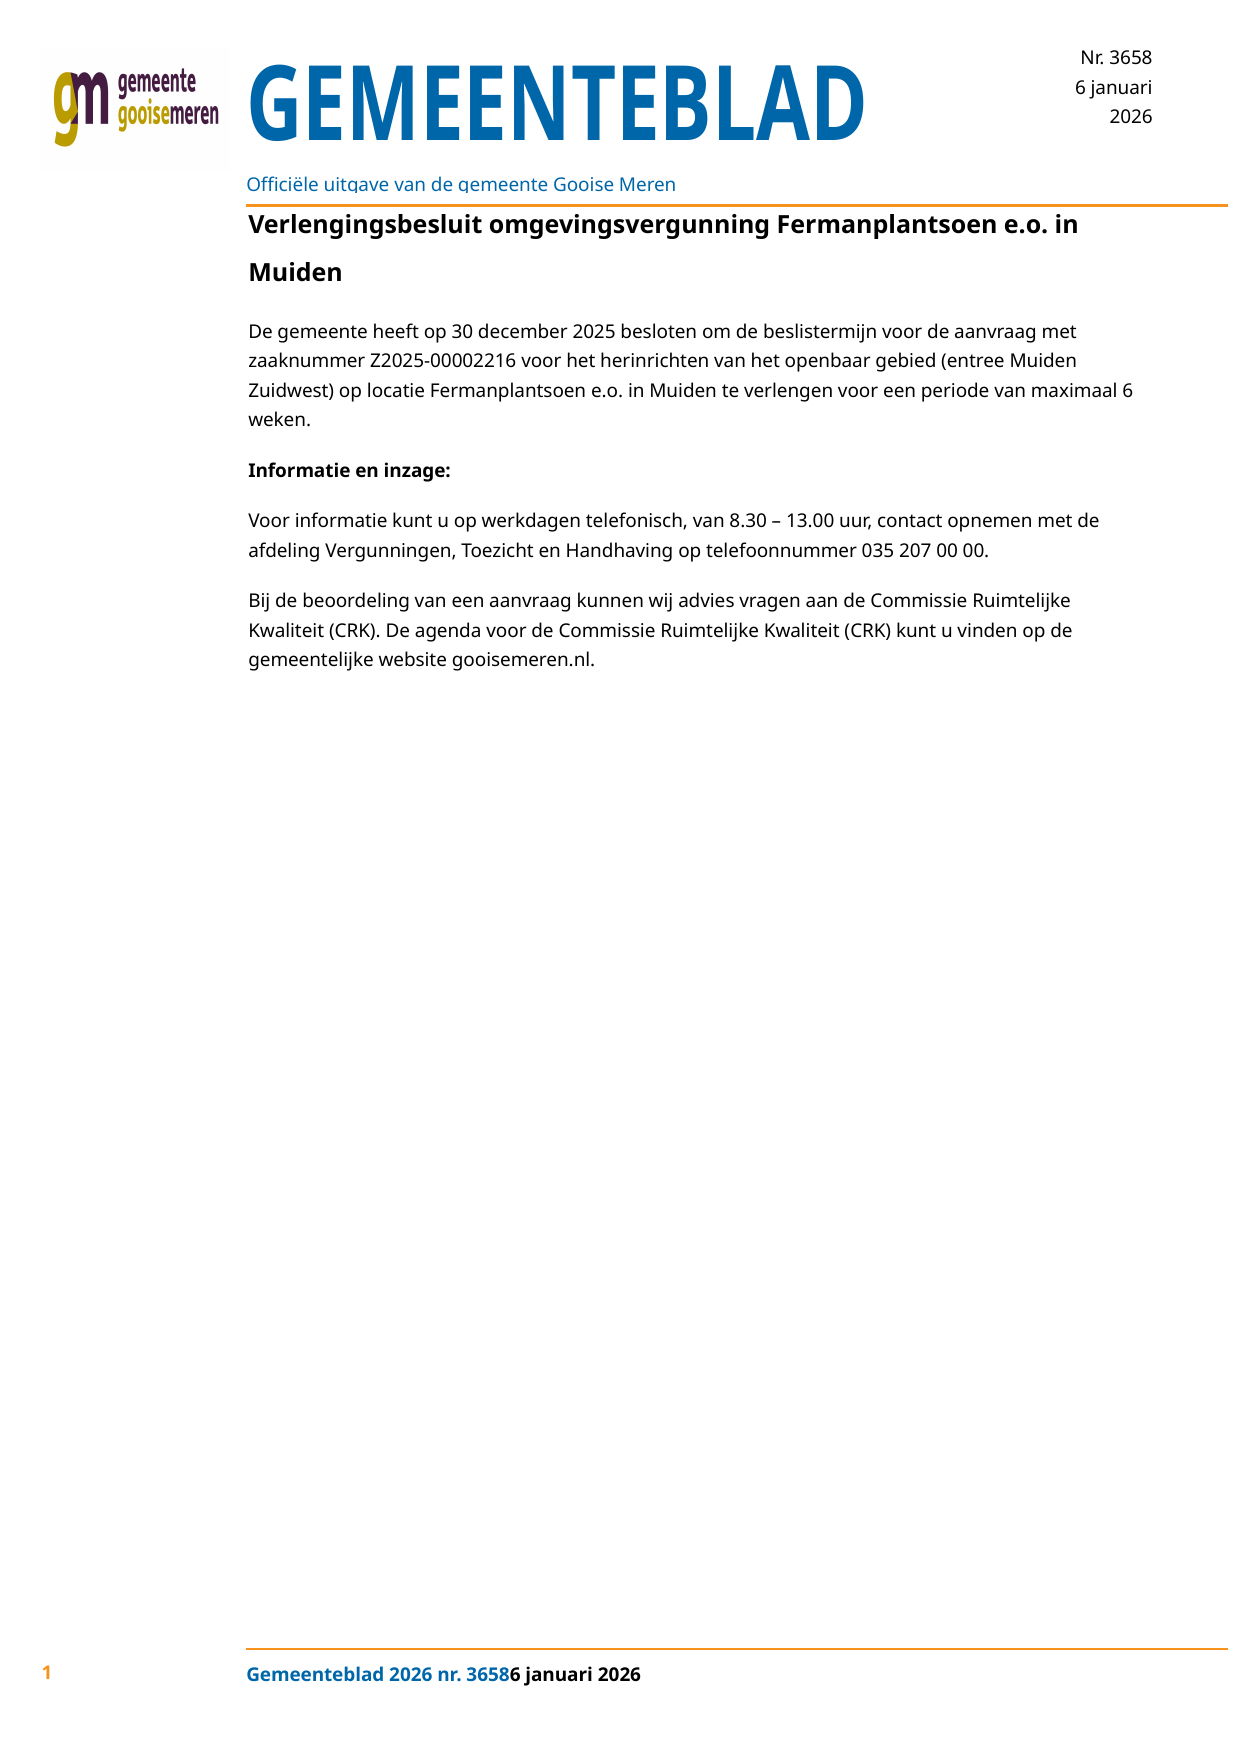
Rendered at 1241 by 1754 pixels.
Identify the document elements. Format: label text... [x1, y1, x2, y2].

picture [41, 47, 231, 172]
text Informatie en inzage: [248, 457, 1152, 483]
text Bij de beoordeling van een aanvraag kunnen wij advies vragen aan de Commissie Ruimtelijke Kwaliteit (CRK). De agenda voor de Commissie Ruimtelijke Kwaliteit (CRK) kunt u vinden op de gemeentelijke website gooisemeren.nl. [248, 587, 1152, 672]
text Verlengingsbesluit omgevingsvergunning Fermanplantsoen e.o. in Muiden [248, 207, 1152, 288]
text De gemeente heeft op 30 december 2025 besloten om de beslistermijn voor de aanvraag met zaaknummer Z2025-00002216 voor het herinrichten van het openbaar gebied (entree Muiden Zuidwest) op locatie Fermanplantsoen e.o. in Muiden te verlengen voor een periode van maximaal 6 weken. [248, 318, 1152, 432]
text Voor informatie kunt u op werkdagen telefonisch, van 8.30 – 13.00 uur, contact opnemen met de afdeling Vergunningen, Toezicht en Handhaving op telefoonnummer 035 207 00 00. [248, 507, 1152, 563]
